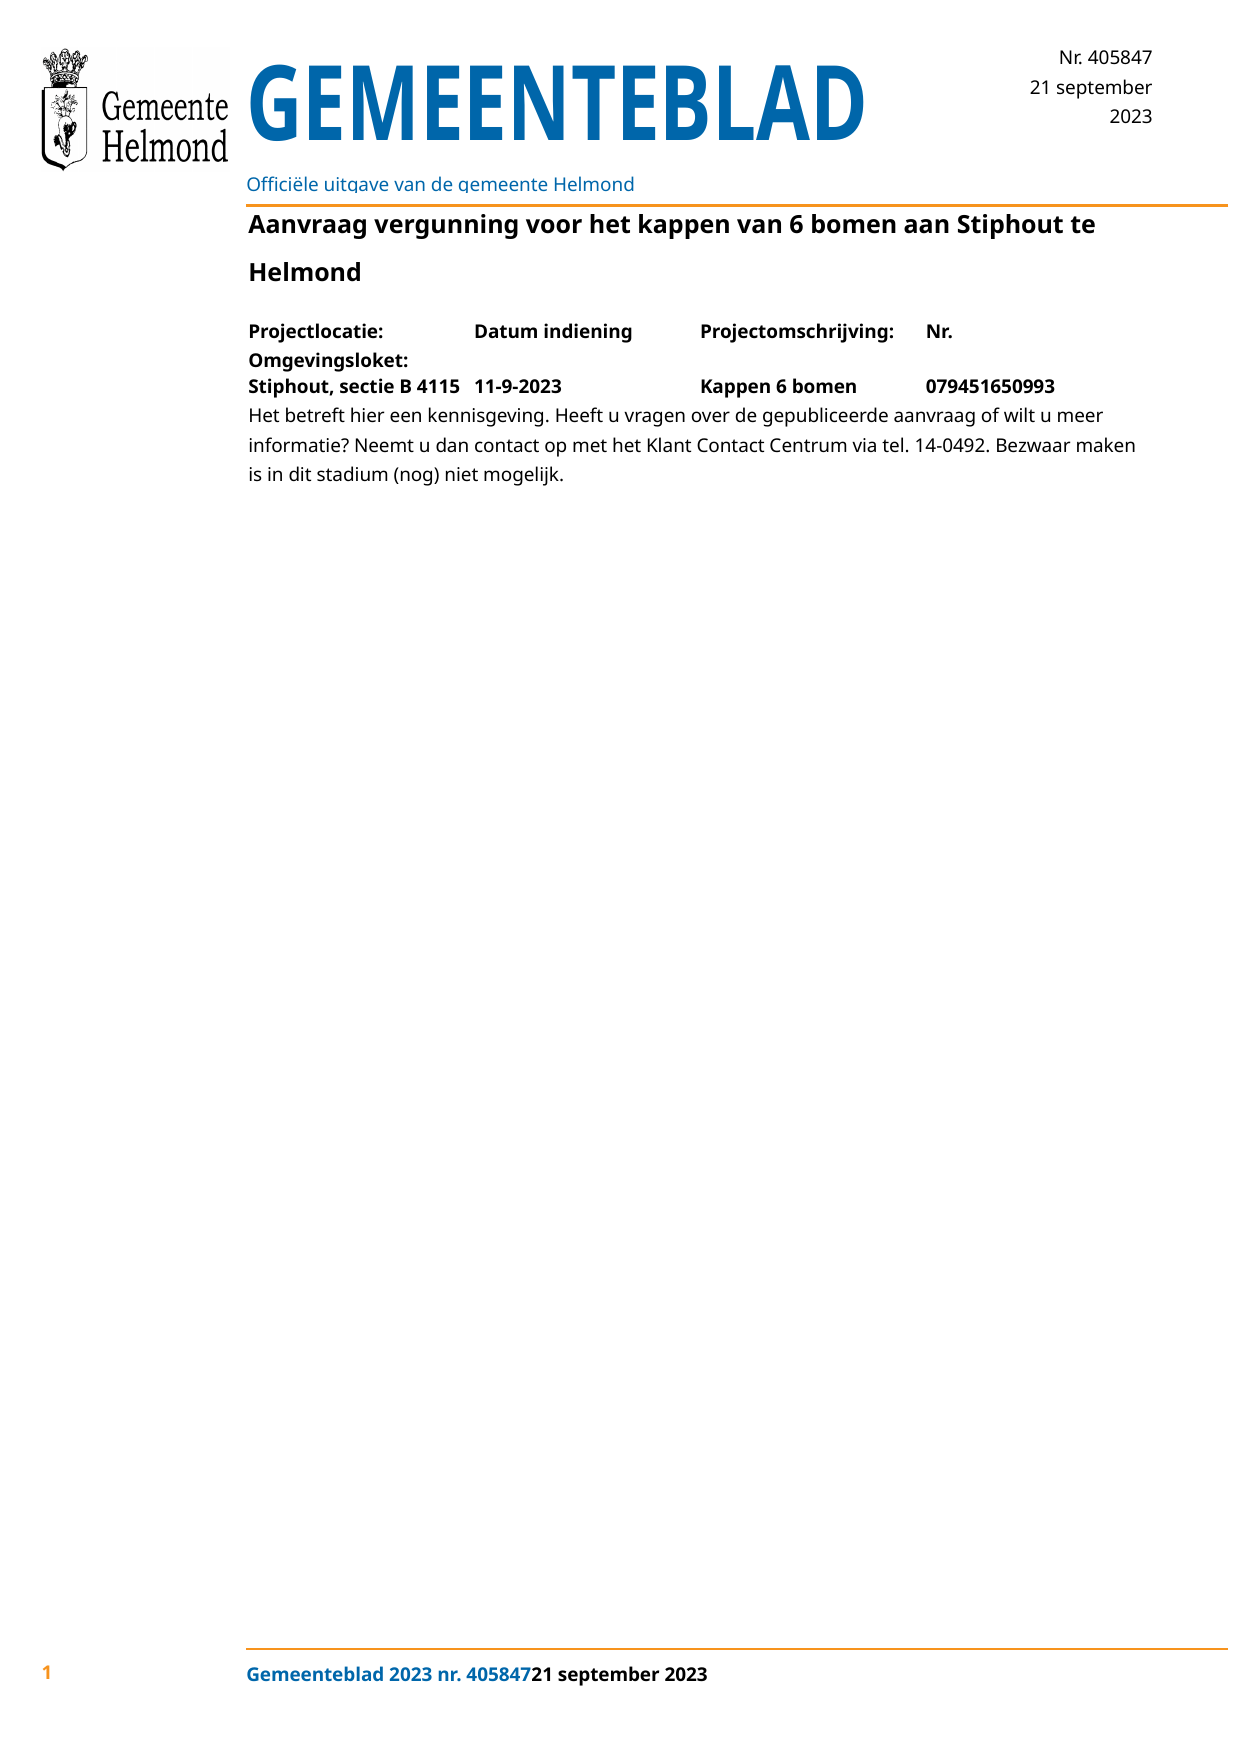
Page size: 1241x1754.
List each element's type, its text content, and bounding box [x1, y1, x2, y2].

picture [41, 47, 231, 172]
table_cell 11-9-2023 [474, 373, 700, 399]
table_header Nr. [926, 318, 1152, 373]
table_cell 079451650993 [926, 373, 1152, 399]
text Aanvraag vergunning voor het kappen van 6 bomen aan Stiphout te Helmond [248, 207, 1152, 288]
table_cell Stiphout, sectie B 4115 [248, 373, 474, 399]
table_header Projectlocatie: Omgevingsloket: [248, 318, 474, 373]
table_header Datum indiening [474, 318, 700, 373]
table_header Projectomschrijving: [700, 318, 926, 373]
text Het betreft hier een kennisgeving. Heeft u vragen over de gepubliceerde aanvraag of wilt u meer informatie? Neemt u dan contact op met het Klant Contact Centrum via tel. 14-0492. Bezwaar maken is in dit stadium (nog) niet mogelijk. [248, 402, 1152, 487]
table_cell Kappen 6 bomen [700, 373, 926, 399]
